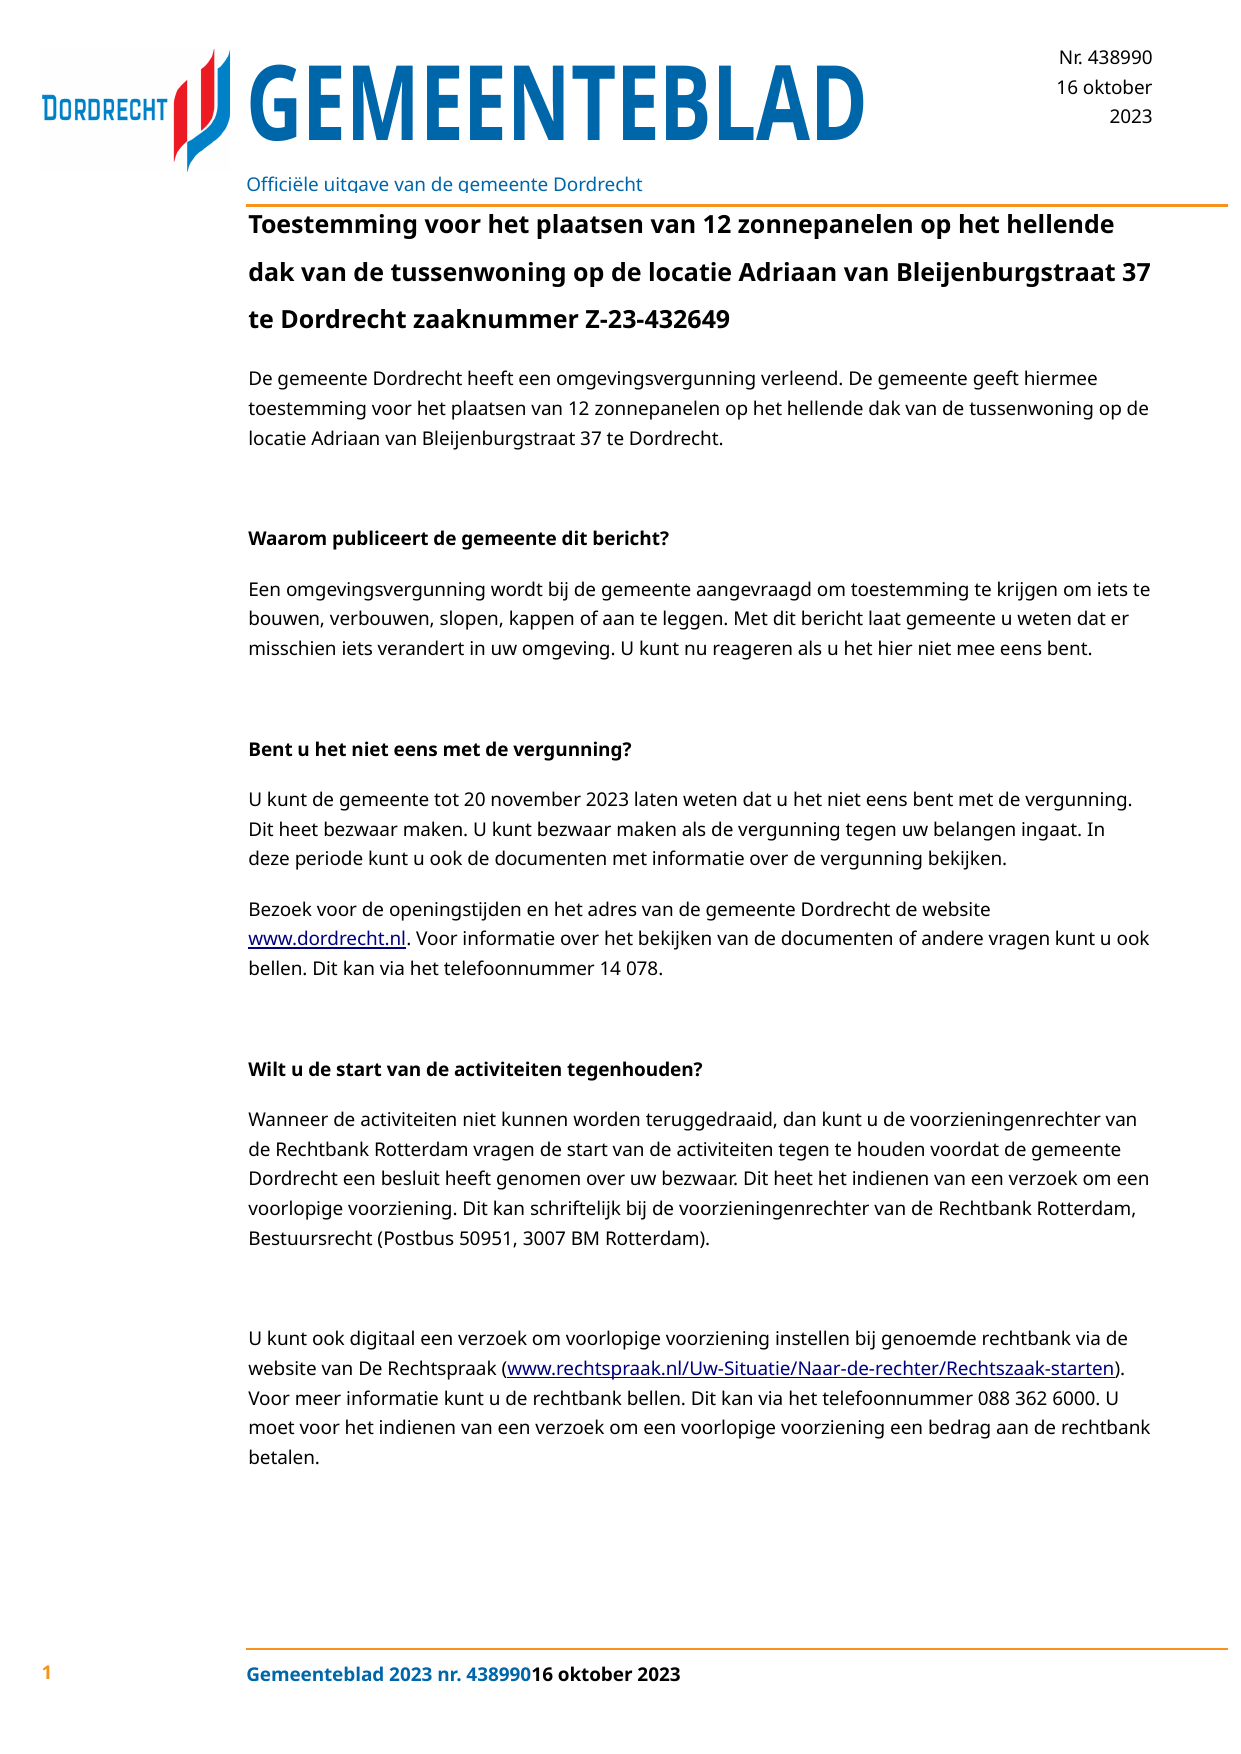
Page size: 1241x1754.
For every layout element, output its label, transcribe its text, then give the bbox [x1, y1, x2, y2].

text Waarom publiceert de gemeente dit bericht? [248, 526, 1152, 551]
text Een omgevingsvergunning wordt bij de gemeente aangevraagd om toestemming te krijgen om iets te bouwen, verbouwen, slopen, kappen of aan te leggen. Met dit bericht laat gemeente u weten dat er misschien iets verandert in uw omgeving. U kunt nu reageren als u het hier niet mee eens bent. [248, 576, 1152, 661]
text U kunt de gemeente tot 20 november 2023 laten weten dat u het niet eens bent met de vergunning. Dit heet bezwaar maken. U kunt bezwaar maken als de vergunning tegen uw belangen ingaat. In deze periode kunt u ook de documenten met informatie over de vergunning bekijken. [248, 786, 1152, 871]
text Wanneer de activiteiten niet kunnen worden teruggedraaid, dan kunt u de voorzieningenrechter van de Rechtbank Rotterdam vragen de start van de activiteiten tegen te houden voordat de gemeente Dordrecht een besluit heeft genomen over uw bezwaar. Dit heet het indienen van een verzoek om een voorlopige voorziening. Dit kan schriftelijk bij de voorzieningenrechter van de Rechtbank Rotterdam, Bestuursrecht (Postbus 50951, 3007 BM Rotterdam). [248, 1106, 1152, 1250]
picture [41, 47, 231, 172]
text U kunt ook digitaal een verzoek om voorlopige voorziening instellen bij genoemde rechtbank via de website van De Rechtspraak (www.rechtspraak.nl/Uw-Situatie/Naar-de-rechter/Rechtszaak-starten). Voor meer informatie kunt u de rechtbank bellen. Dit kan via het telefoonnummer 088 362 6000. U moet voor het indienen van een verzoek om een voorlopige voorziening een bedrag aan de rechtbank betalen. [248, 1326, 1152, 1469]
text Bent u het niet eens met de vergunning? [248, 736, 1152, 762]
text De gemeente Dordrecht heeft een omgevingsvergunning verleend. De gemeente geeft hiermee toestemming voor het plaatsen van 12 zonnepanelen op het hellende dak van de tussenwoning op de locatie Adriaan van Bleijenburgstraat 37 te Dordrecht. [248, 366, 1152, 450]
text Toestemming voor het plaatsen van 12 zonnepanelen op het hellende dak van de tussenwoning op de locatie Adriaan van Bleijenburgstraat 37 te Dordrecht zaaknummer Z-23-432649 [248, 207, 1152, 336]
text Bezoek voor de openingstijden en het adres van de gemeente Dordrecht de website www.dordrecht.nl. Voor informatie over het bekijken van de documenten of andere vragen kunt u ook bellen. Dit kan via het telefoonnummer 14 078. [248, 896, 1152, 981]
text Wilt u de start van de activiteiten tegenhouden? [248, 1056, 1152, 1082]
